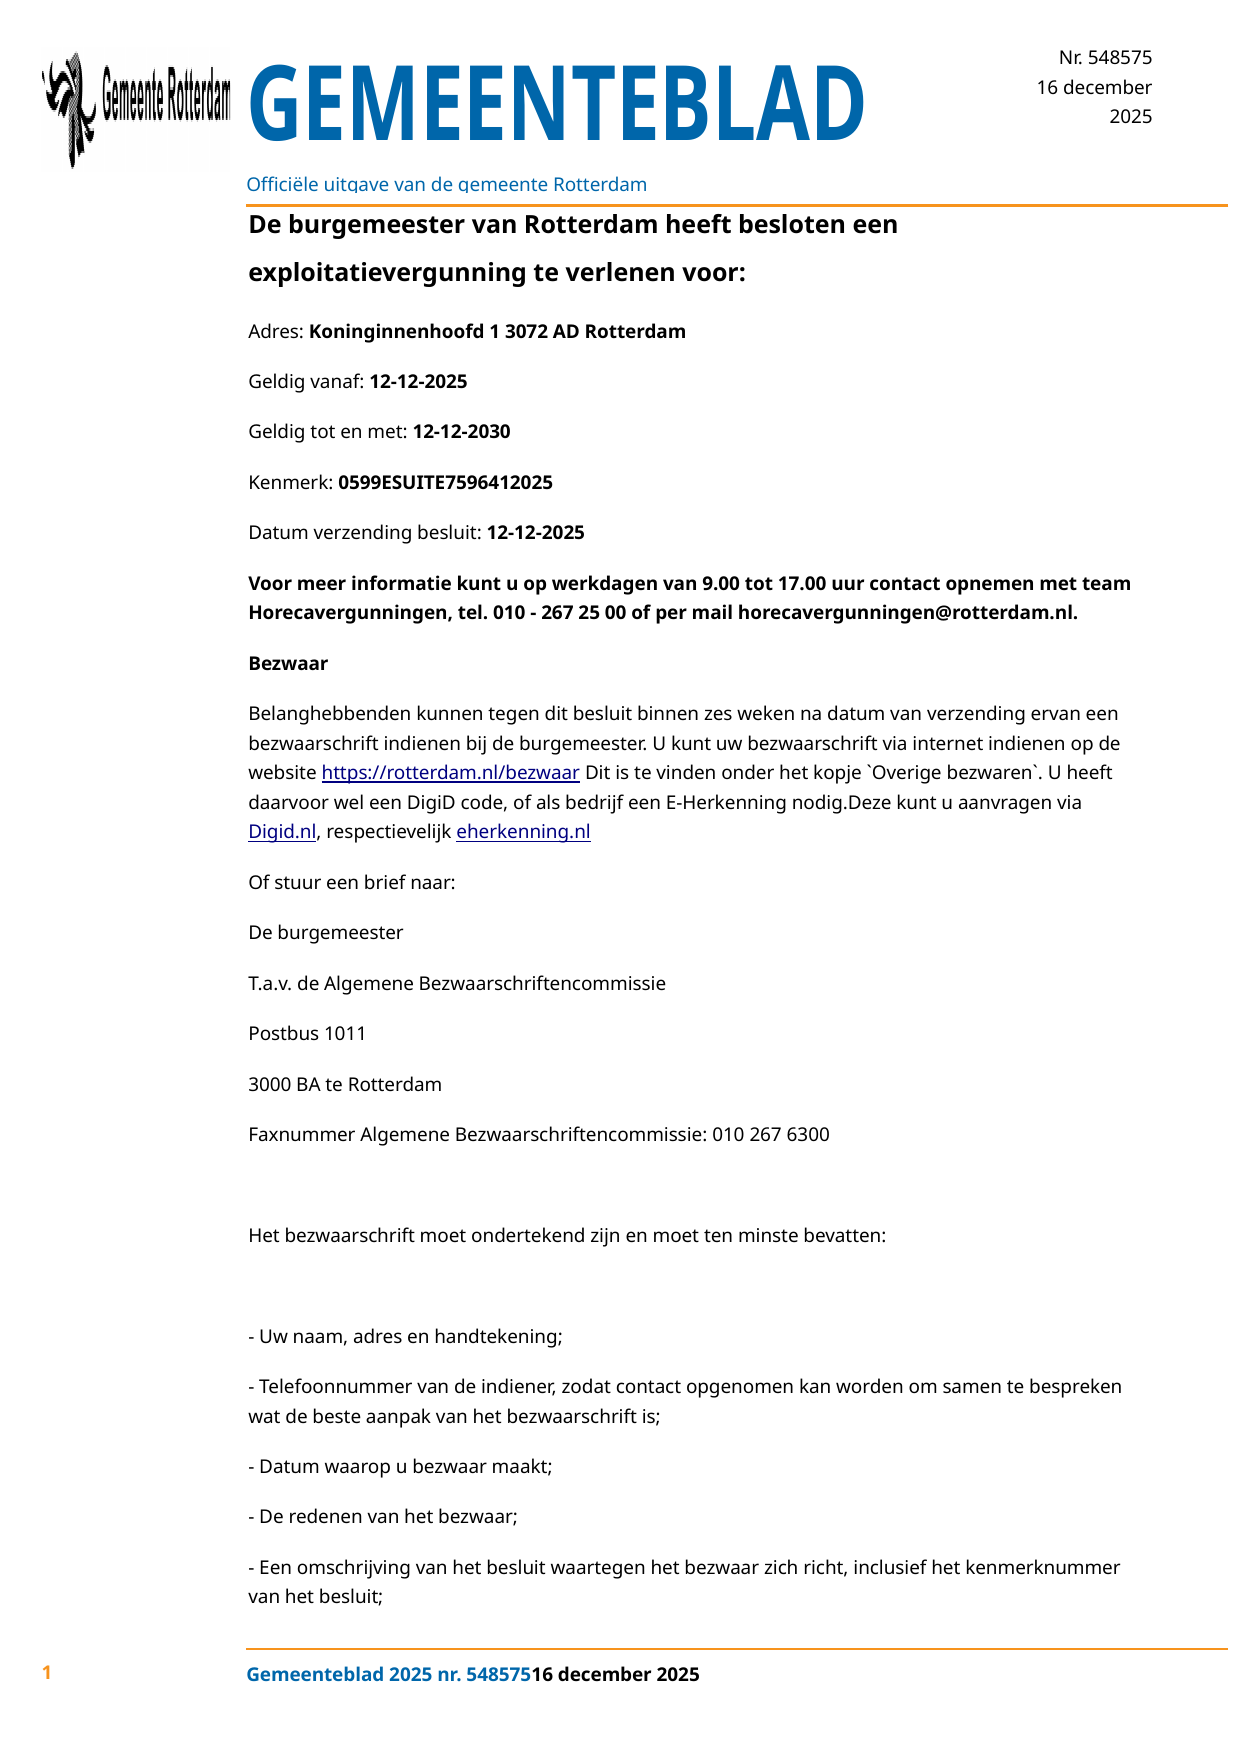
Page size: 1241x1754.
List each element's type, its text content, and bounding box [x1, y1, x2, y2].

text Geldig tot en met: 12-12-2030 [248, 419, 1152, 444]
text - Datum waarop u bezwaar maakt; [248, 1453, 1152, 1479]
text Postbus 1011 [248, 1020, 1152, 1046]
text Datum verzending besluit: 12-12-2025 [248, 519, 1152, 545]
text Het bezwaarschrift moet ondertekend zijn en moet ten minste bevatten: [248, 1222, 1152, 1248]
text - De redenen van het bezwaar; [248, 1504, 1152, 1529]
text Of stuur een brief naar: [248, 869, 1152, 895]
text T.a.v. de Algemene Bezwaarschriftencommissie [248, 970, 1152, 996]
text Adres: Koninginnenhoofd 1 3072 AD Rotterdam [248, 318, 1152, 344]
text Belanghebbenden kunnen tegen dit besluit binnen zes weken na datum van verzending ervan een bezwaarschrift indienen bij de burgemeester. U kunt uw bezwaarschrift via internet indienen op de website https://rotterdam.nl/bezwaar Dit is te vinden onder het kopje `Overige bezwaren`. U heeft daarvoor wel een DigiD code, of als bedrijf een E-Herkenning nodig.Deze kunt u aanvragen via Digid.nl, respectievelijk eherkenning.nl [248, 700, 1152, 844]
text Geldig vanaf: 12-12-2025 [248, 368, 1152, 394]
text De burgemeester [248, 919, 1152, 945]
text De burgemeester van Rotterdam heeft besloten een exploitatievergunning te verlenen voor: [248, 207, 1152, 288]
text 3000 BA te Rotterdam [248, 1071, 1152, 1097]
text Voor meer informatie kunt u op werkdagen van 9.00 tot 17.00 uur contact opnemen met team Horecavergunningen, tel. 010 - 267 25 00 of per mail horecavergunningen@rotterdam.nl. [248, 570, 1152, 625]
text - Telefoonnummer van de indiener, zodat contact opgenomen kan worden om samen te bespreken wat de beste aanpak van het bezwaarschrift is; [248, 1373, 1152, 1429]
text - Een omschrijving van het besluit waartegen het bezwaar zich richt, inclusief het kenmerknummer van het besluit; [248, 1554, 1152, 1609]
text Kenmerk: 0599ESUITE7596412025 [248, 469, 1152, 495]
text - Uw naam, adres en handtekening; [248, 1323, 1152, 1349]
text Faxnummer Algemene Bezwaarschriftencommissie: 010 267 6300 [248, 1121, 1152, 1147]
picture [41, 47, 231, 172]
text Bezwaar [248, 650, 1152, 676]
